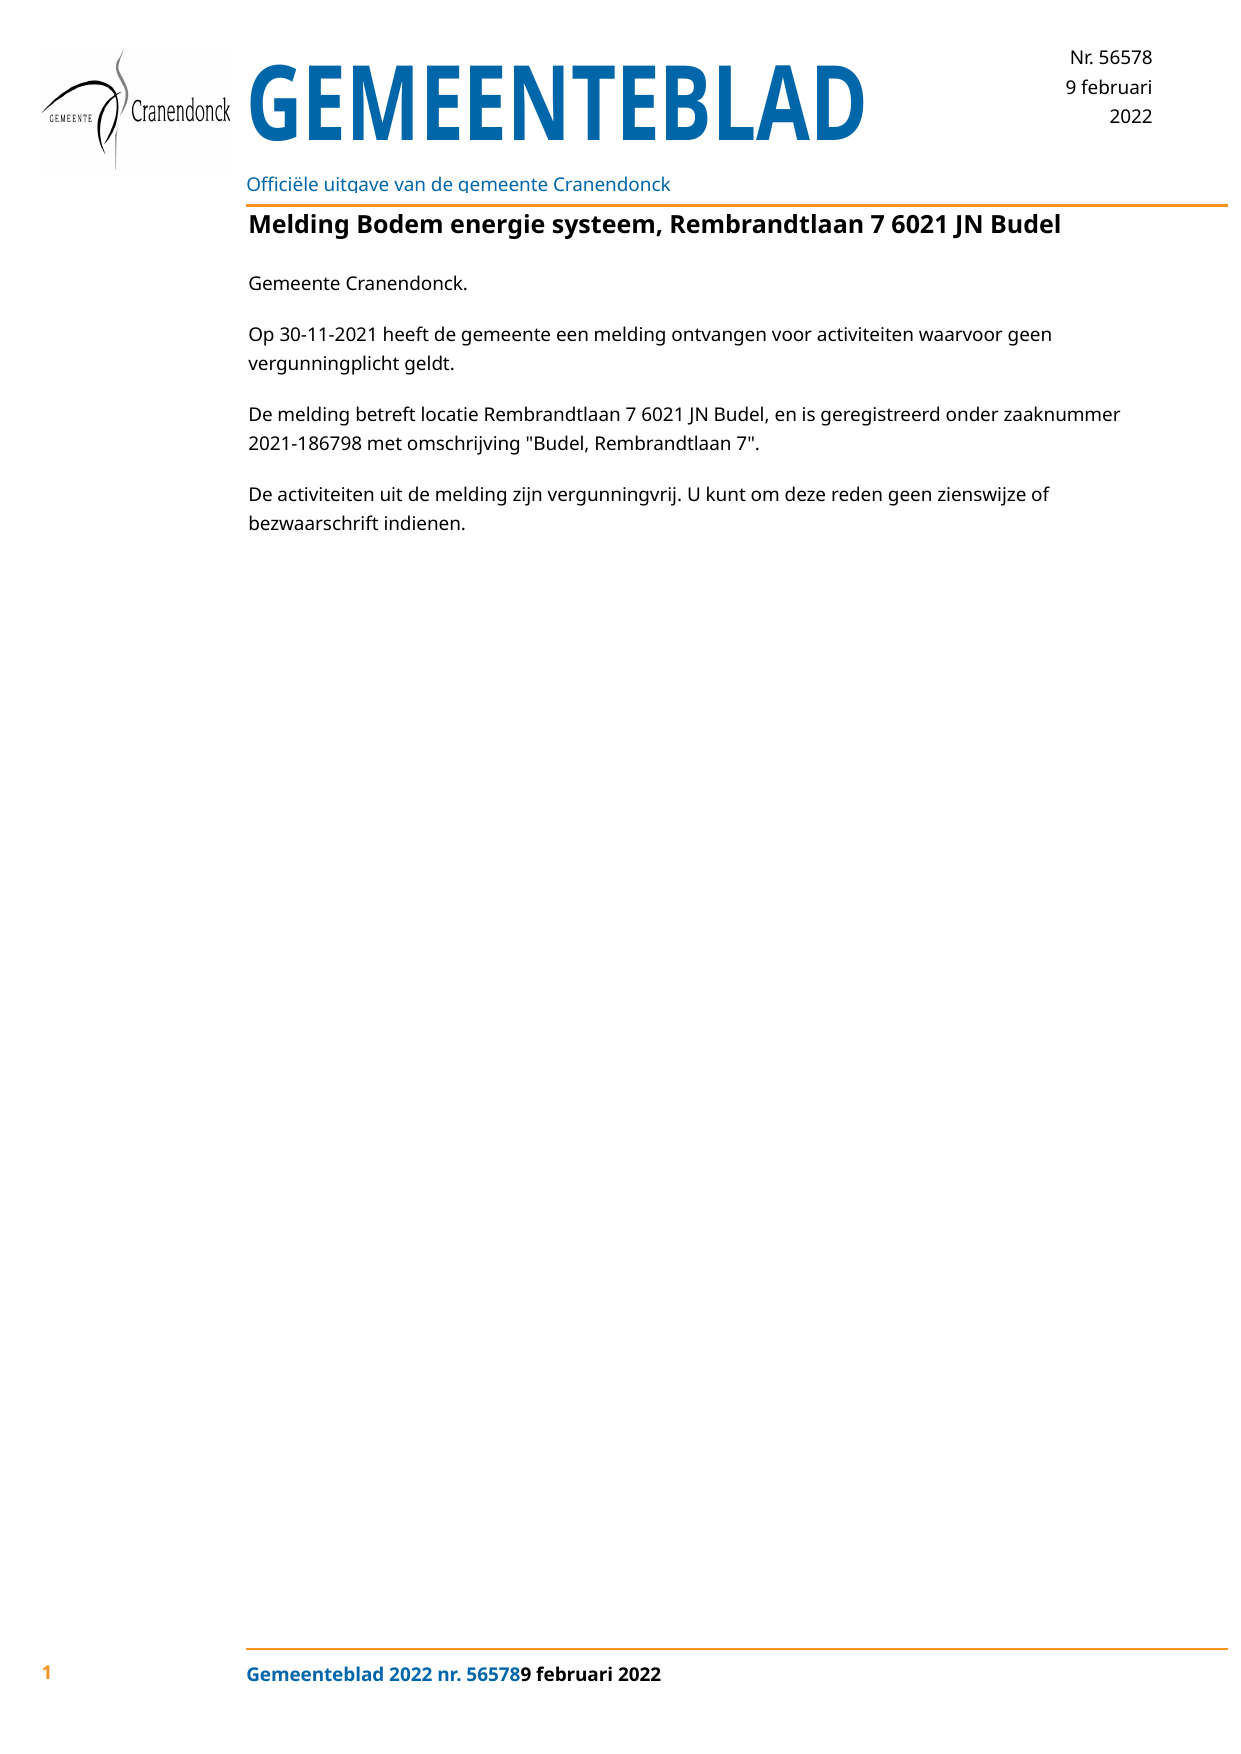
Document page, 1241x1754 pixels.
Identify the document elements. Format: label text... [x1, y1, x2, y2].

picture [41, 47, 231, 172]
text Op 30-11-2021 heeft de gemeente een melding ontvangen voor activiteiten waarvoor geen vergunningplicht geldt. [248, 321, 1152, 376]
text Gemeente Cranendonck. [248, 270, 1152, 296]
text Melding Bodem energie systeem, Rembrandtlaan 7 6021 JN Budel [248, 207, 1152, 241]
text De melding betreft locatie Rembrandtlaan 7 6021 JN Budel, en is geregistreerd onder zaaknummer 2021-186798 met omschrijving "Budel, Rembrandtlaan 7". [248, 401, 1152, 456]
text De activiteiten uit de melding zijn vergunningvrij. U kunt om deze reden geen zienswijze of bezwaarschrift indienen. [248, 481, 1152, 536]
